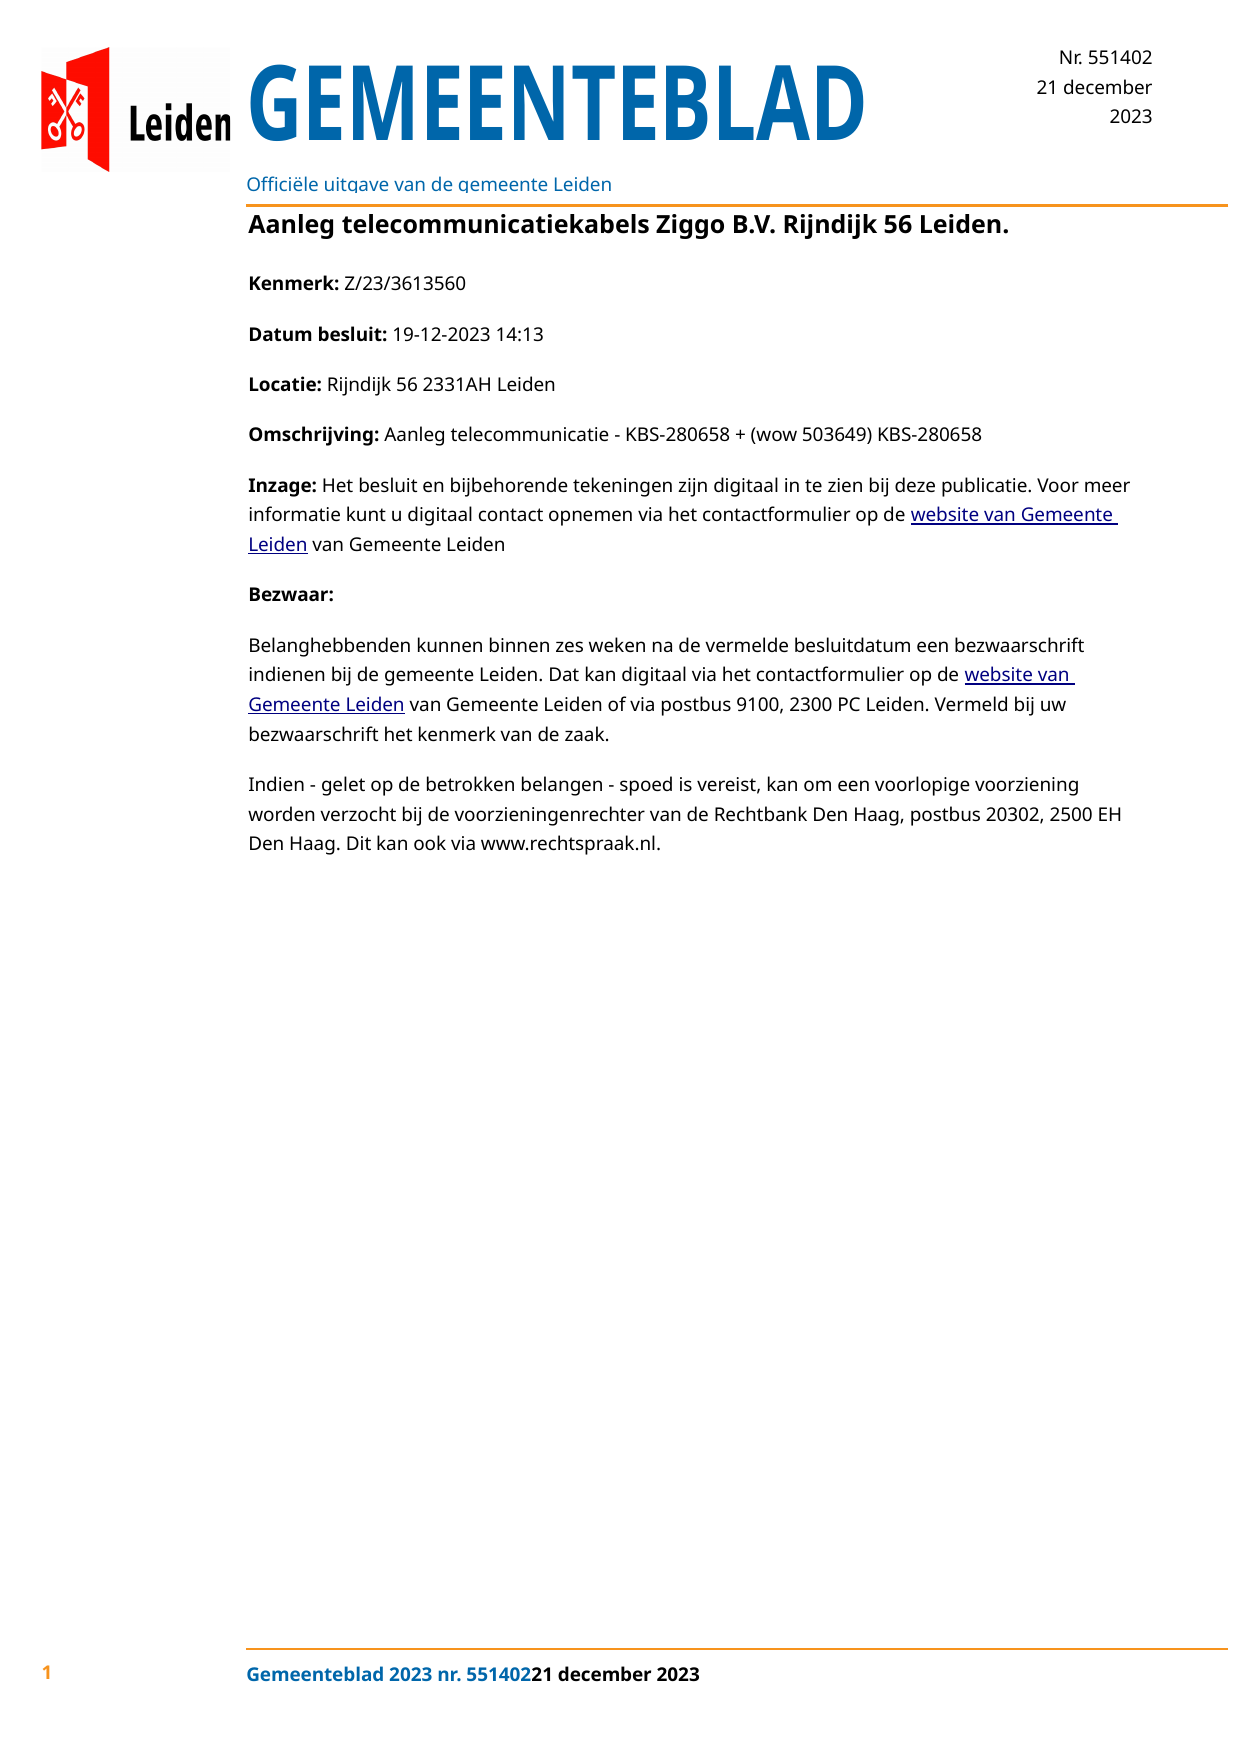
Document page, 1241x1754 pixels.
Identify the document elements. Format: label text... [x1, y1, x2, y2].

text Locatie: Rijndijk 56 2331AH Leiden [248, 371, 1152, 397]
text Belanghebbenden kunnen binnen zes weken na de vermelde besluitdatum een bezwaarschrift indienen bij de gemeente Leiden. Dat kan digitaal via het contactformulier op de website van Gemeente Leiden van Gemeente Leiden of via postbus 9100, 2300 PC Leiden. Vermeld bij uw bezwaarschrift het kenmerk van de zaak. [248, 632, 1152, 746]
text Kenmerk: Z/23/3613560 [248, 270, 1152, 296]
text Aanleg telecommunicatiekabels Ziggo B.V. Rijndijk 56 Leiden. [248, 207, 1152, 241]
text Omschrijving: Aanleg telecommunicatie - KBS-280658 + (wow 503649) KBS-280658 [248, 422, 1152, 447]
text Bezwaar: [248, 582, 1152, 607]
text Indien - gelet op de betrokken belangen - spoed is vereist, kan om een voorlopige voorziening worden verzocht bij de voorzieningenrechter van de Rechtbank Den Haag, postbus 20302, 2500 EH Den Haag. Dit kan ook via www.rechtspraak.nl. [248, 771, 1152, 856]
text Datum besluit: 19-12-2023 14:13 [248, 321, 1152, 346]
picture [41, 47, 231, 172]
text Inzage: Het besluit en bijbehorende tekeningen zijn digitaal in te zien bij deze publicatie. Voor meer informatie kunt u digitaal contact opnemen via het contactformulier op de website van Gemeente Leiden van Gemeente Leiden [248, 472, 1152, 557]
